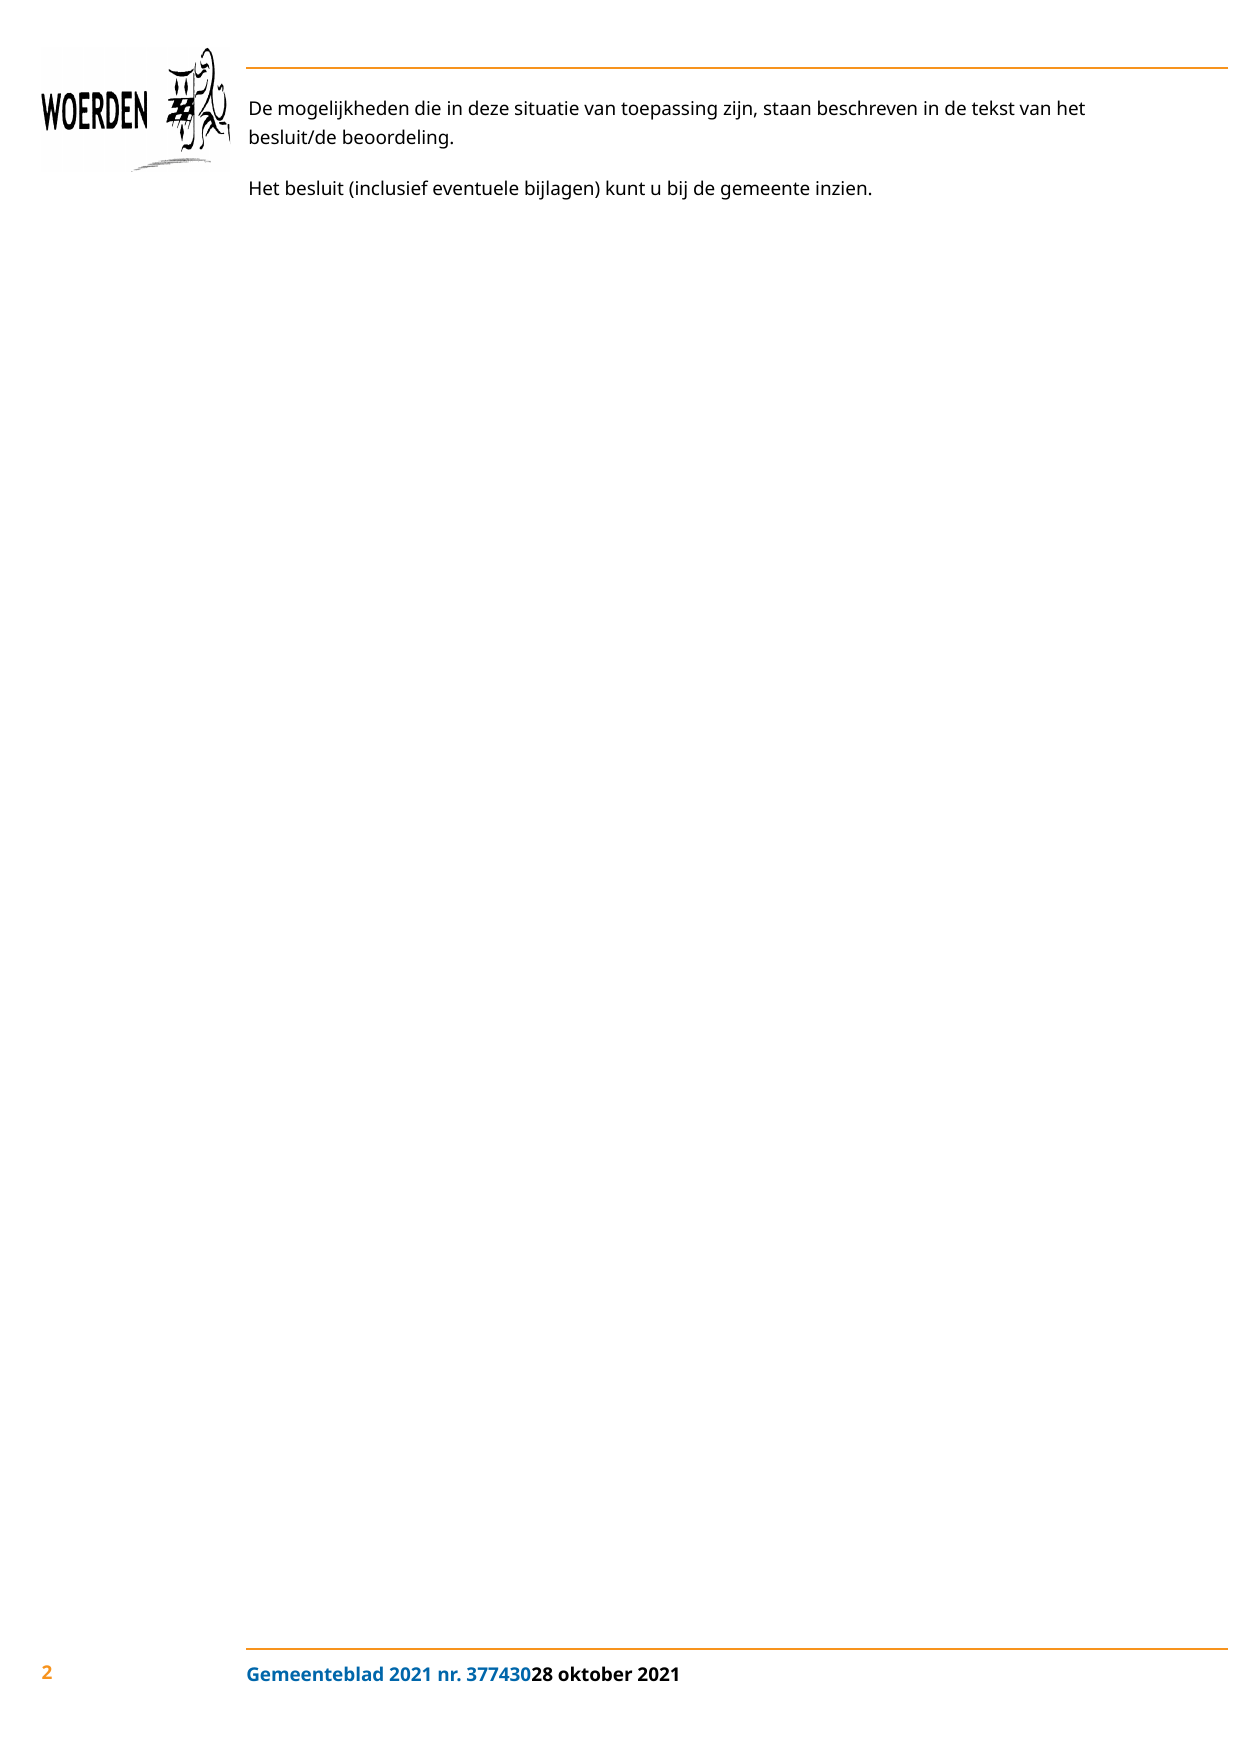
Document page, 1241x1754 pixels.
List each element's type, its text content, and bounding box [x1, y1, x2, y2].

text Het besluit (inclusief eventuele bijlagen) kunt u bij de gemeente inzien. [248, 175, 1152, 201]
picture [41, 47, 231, 172]
text De mogelijkheden die in deze situatie van toepassing zijn, staan beschreven in de tekst van het besluit/de beoordeling. [248, 95, 1152, 150]
